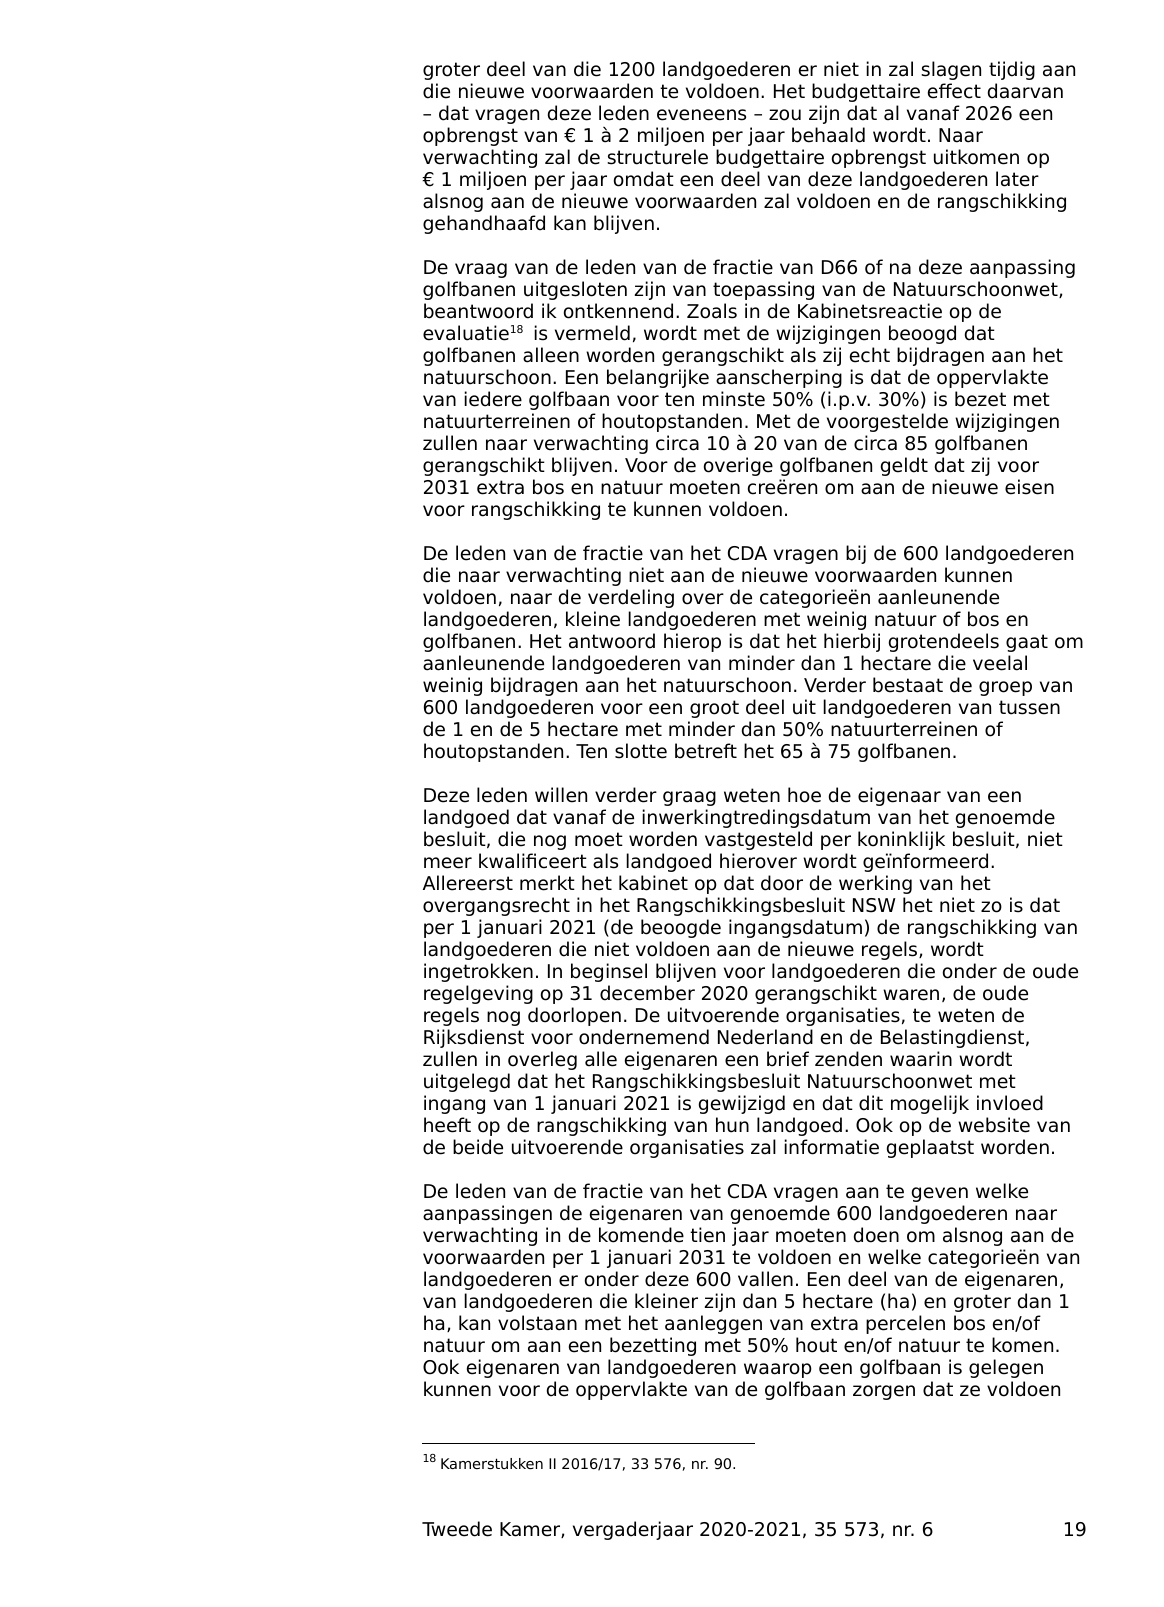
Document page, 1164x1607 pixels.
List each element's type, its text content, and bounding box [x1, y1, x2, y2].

text De leden van de fractie van het CDA vragen aan te geven welke aanpassingen de eigenaren van genoemde 600 landgoederen naar verwachting in de komende tien jaar moeten doen om alsnog aan de voorwaarden per 1 januari 2031 te voldoen en welke categorieën van landgoederen er onder deze 600 vallen. Een deel van de eigenaren, van landgoederen die kleiner zijn dan 5 hectare (ha) en groter dan 1 ha, kan volstaan met het aanleggen van extra percelen bos en/of natuur om aan een bezetting met 50% hout en/of natuur te komen. Ook eigenaren van landgoederen waarop een golfbaan is gelegen kunnen voor de oppervlakte van de golfbaan zorgen dat ze voldoen [422, 1181, 1087, 1401]
text De vraag van de leden van de fractie van D66 of na deze aanpassing golfbanen uitgesloten zijn van toepassing van de Natuurschoonwet, beantwoord ik ontkennend. Zoals in de Kabinetsreactie op de evaluatie is vermeld, wordt met de wijzigingen beoogd dat golfbanen alleen worden gerangschikt als zij echt bijdragen aan het natuurschoon. Een belangrijke aanscherping is dat de oppervlakte van iedere golfbaan voor ten minste 50% (i.p.v. 30%) is bezet met natuurterreinen of houtopstanden. Met de voorgestelde wijzigingen zullen naar verwachting circa 10 à 20 van de circa 85 golfbanen gerangschikt blijven. Voor de overige golfbanen geldt dat zij voor 2031 extra bos en natuur moeten creëren om aan de nieuwe eisen voor rangschikking te kunnen voldoen. [422, 257, 1087, 521]
text Deze leden willen verder graag weten hoe de eigenaar van een landgoed dat vanaf de inwerkingtredingsdatum van het genoemde besluit, die nog moet worden vastgesteld per koninklijk besluit, niet meer kwalificeert als landgoed hierover wordt geïnformeerd. Allereerst merkt het kabinet op dat door de werking van het overgangsrecht in het Rangschikkingsbesluit NSW het niet zo is dat per 1 januari 2021 (de beoogde ingangsdatum) de rangschikking van landgoederen die niet voldoen aan de nieuwe regels, wordt ingetrokken. In beginsel blijven voor landgoederen die onder de oude regelgeving op 31 december 2020 gerangschikt waren, de oude regels nog doorlopen. De uitvoerende organisaties, te weten de Rijksdienst voor ondernemend Nederland en de Belastingdienst, zullen in overleg alle eigenaren een brief zenden waarin wordt uitgelegd dat het Rangschikkingsbesluit Natuurschoonwet met ingang van 1 januari 2021 is gewijzigd en dat dit mogelijk invloed heeft op de rangschikking van hun landgoed. Ook op de website van de beide uitvoerende organisaties zal informatie geplaatst worden. [422, 785, 1087, 1159]
text De leden van de fractie van het CDA vragen bij de 600 landgoederen die naar verwachting niet aan de nieuwe voorwaarden kunnen voldoen, naar de verdeling over de categorieën aanleunende landgoederen, kleine landgoederen met weinig natuur of bos en golfbanen. Het antwoord hierop is dat het hierbij grotendeels gaat om aanleunende landgoederen van minder dan 1 hectare die veelal weinig bijdragen aan het natuurschoon. Verder bestaat de groep van 600 landgoederen voor een groot deel uit landgoederen van tussen de 1 en de 5 hectare met minder dan 50% natuurterreinen of houtopstanden. Ten slotte betreft het 65 à 75 golfbanen. [422, 543, 1087, 763]
text Kamerstukken II 2016/17, 33 576, nr. 90. [422, 1452, 1087, 1474]
text groter deel van die 1200 landgoederen er niet in zal slagen tijdig aan die nieuwe voorwaarden te voldoen. Het budgettaire effect daarvan – dat vragen deze leden eveneens – zou zijn dat al vanaf 2026 een opbrengst van € 1 à 2 miljoen per jaar behaald wordt. Naar verwachting zal de structurele budgettaire opbrengst uitkomen op € 1 miljoen per jaar omdat een deel van deze landgoederen later alsnog aan de nieuwe voorwaarden zal voldoen en de rangschikking gehandhaafd kan blijven. [422, 59, 1087, 235]
